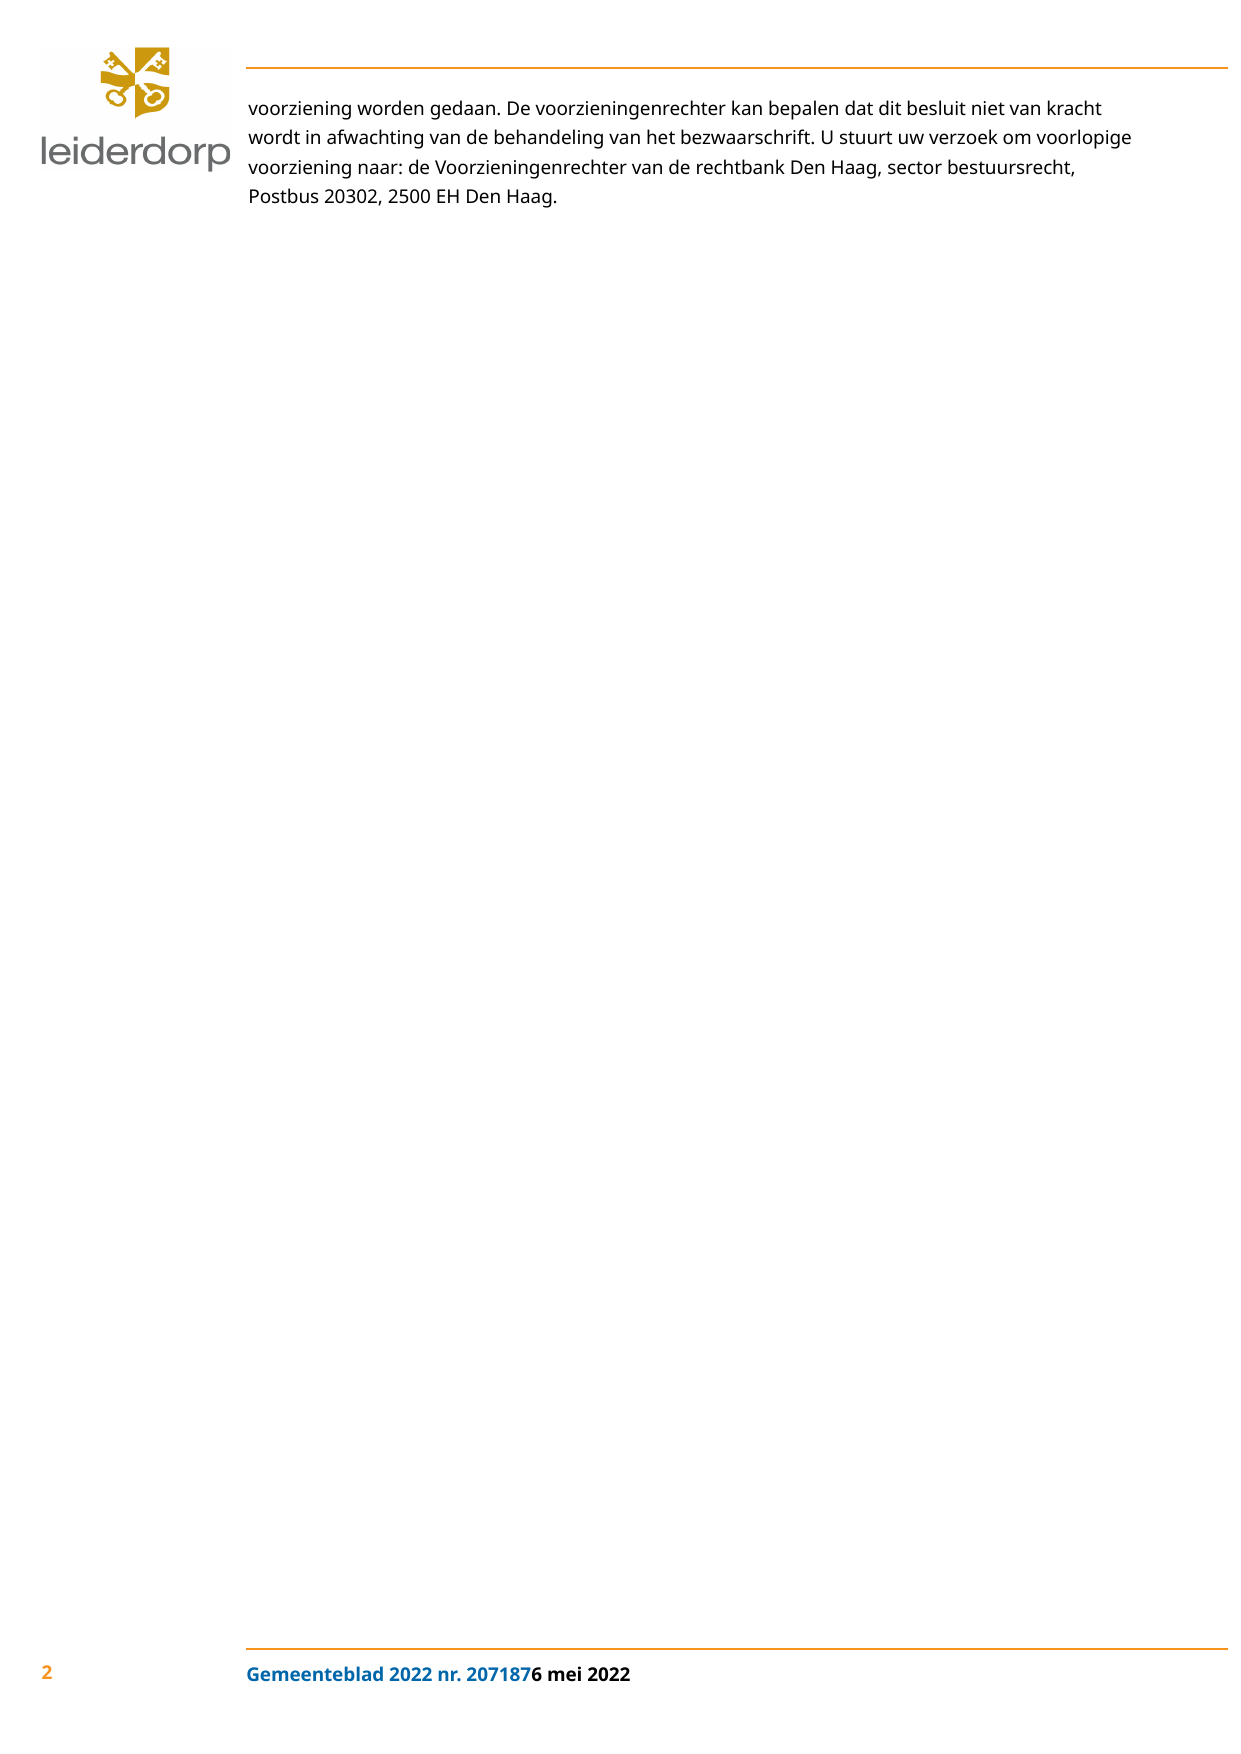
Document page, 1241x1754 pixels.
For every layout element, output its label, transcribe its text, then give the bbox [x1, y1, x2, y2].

text voorziening worden gedaan. De voorzieningenrechter kan bepalen dat dit besluit niet van kracht wordt in afwachting van de behandeling van het bezwaarschrift. U stuurt uw verzoek om voorlopige voorziening naar: de Voorzieningenrechter van de rechtbank Den Haag, sector bestuursrecht, Postbus 20302, 2500 EH Den Haag. [248, 95, 1152, 209]
picture [41, 47, 231, 172]
